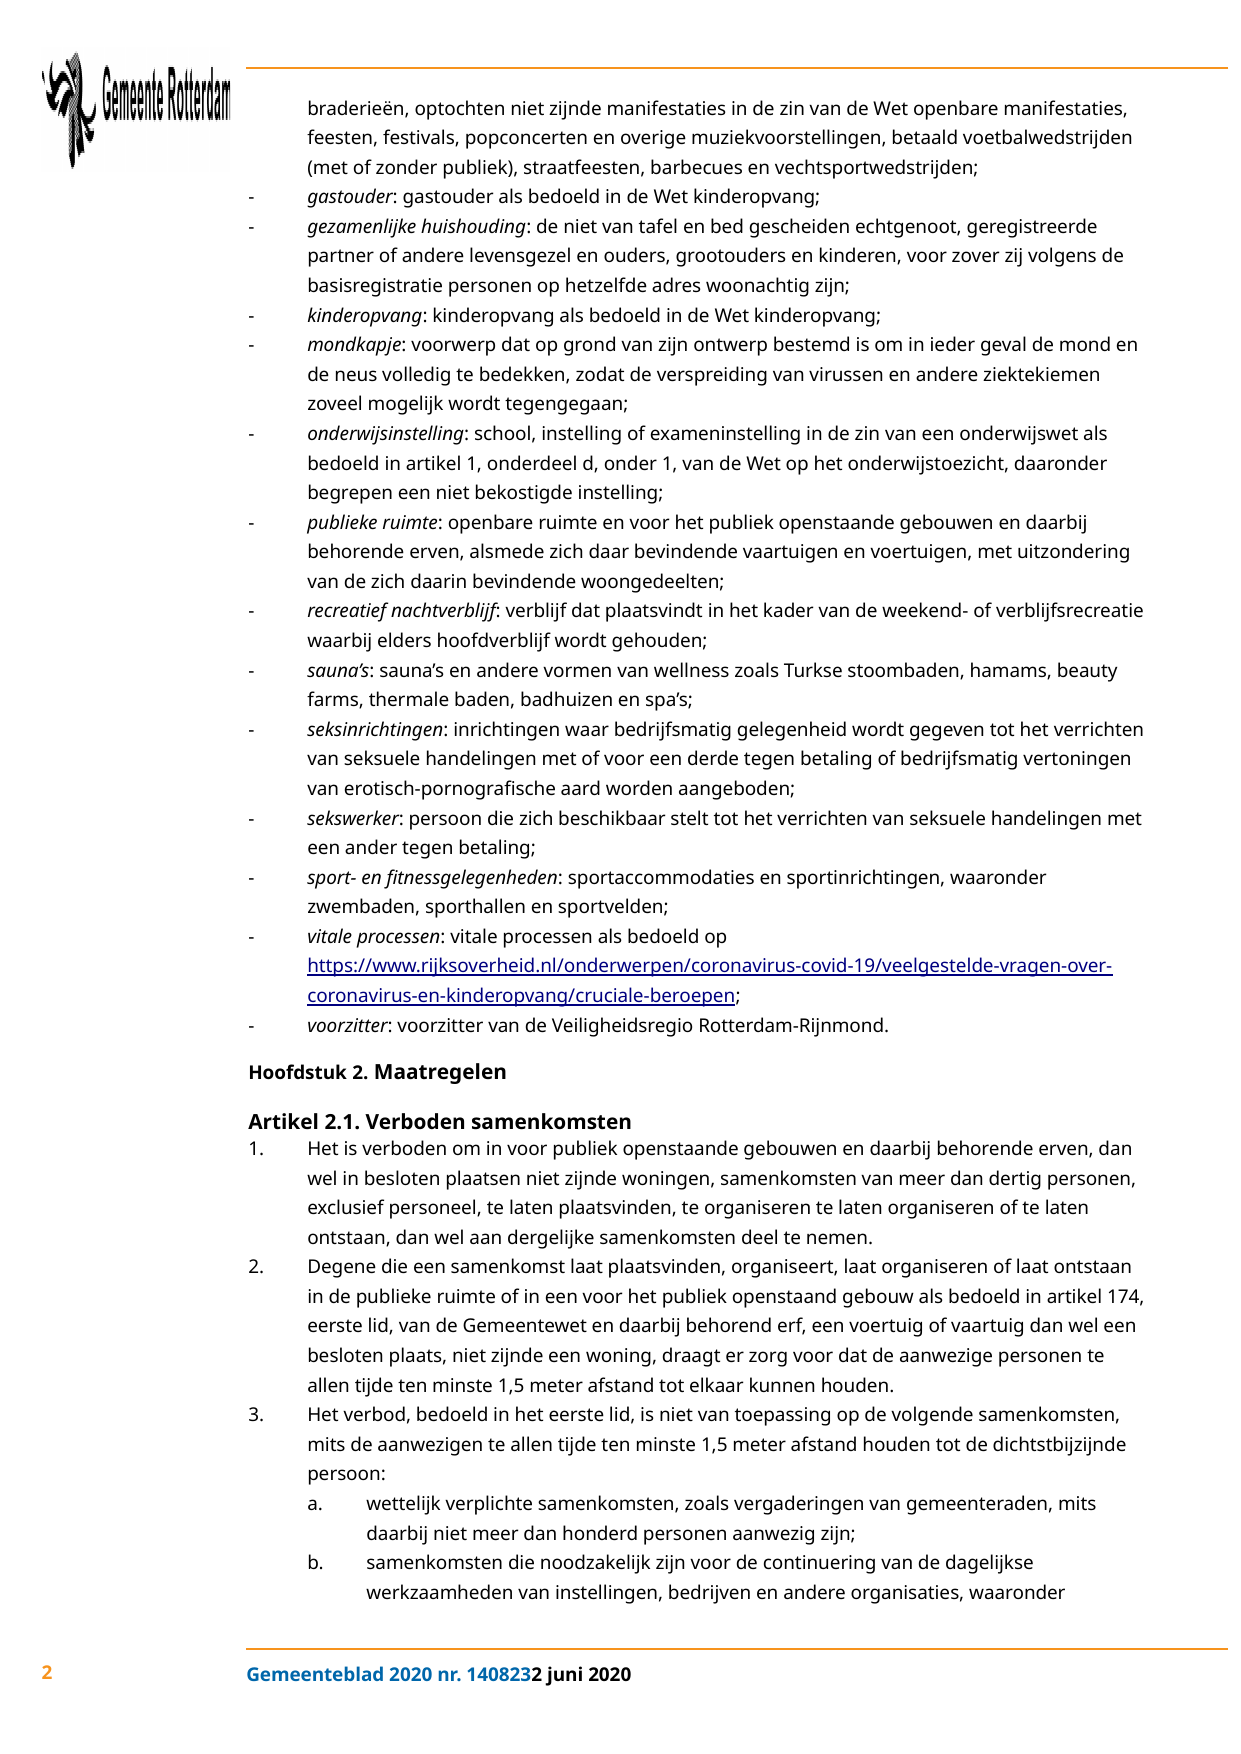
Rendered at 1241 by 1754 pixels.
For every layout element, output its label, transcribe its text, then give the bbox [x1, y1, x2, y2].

list Degene die een samenkomst laat plaatsvinden, organiseert, laat organiseren of laat ontstaan in de publieke ruimte of in een voor het publiek openstaand gebouw als bedoeld in artikel 174, eerste lid, van de Gemeentewet en daarbij behorend erf, een voertuig of vaartuig dan wel een besloten plaats, niet zijnde een woning, draagt er zorg voor dat de aanwezige personen te allen tijde ten minste 1,5 meter afstand tot elkaar kunnen houden. [248, 1253, 1152, 1398]
list gastouder: gastouder als bedoeld in de Wet kinderopvang; [248, 183, 1152, 209]
list mondkapje: voorwerp dat op grond van zijn ontwerp bestemd is om in ieder geval de mond en de neus volledig te bedekken, zodat de verspreiding van virussen en andere ziektekiemen zoveel mogelijk wordt tegengegaan; [248, 331, 1152, 416]
list seksinrichtingen: inrichtingen waar bedrijfsmatig gelegenheid wordt gegeven tot het verrichten van seksuele handelingen met of voor een derde tegen betaling of bedrijfsmatig vertoningen van erotisch-pornografische aard worden aangeboden; [248, 716, 1152, 801]
list sauna’s: sauna’s en andere vormen van wellness zoals Turkse stoombaden, hamams, beauty farms, thermale baden, badhuizen en spa’s; [248, 657, 1152, 712]
list gezamenlijke huishouding: de niet van tafel en bed gescheiden echtgenoot, geregistreerde partner of andere levensgezel en ouders, grootouders en kinderen, voor zover zij volgens de basisregistratie personen op hetzelfde adres woonachtig zijn; [248, 213, 1152, 298]
list sekswerker: persoon die zich beschikbaar stelt tot het verrichten van seksuele handelingen met een ander tegen betaling; [248, 805, 1152, 860]
text Artikel 2.1. Verboden samenkomsten [248, 1107, 1152, 1135]
list voorzitter: voorzitter van de Veiligheidsregio Rotterdam-Rijnmond. [248, 1012, 1152, 1038]
list Het is verboden om in voor publiek openstaande gebouwen en daarbij behorende erven, dan wel in besloten plaatsen niet zijnde woningen, samenkomsten van meer dan dertig personen, exclusief personeel, te laten plaatsvinden, te organiseren te laten organiseren of te laten ontstaan, dan wel aan dergelijke samenkomsten deel te nemen. [248, 1135, 1152, 1250]
picture [41, 47, 231, 172]
list sport- en fitnessgelegenheden: sportaccommodaties en sportinrichtingen, waaronder zwembaden, sporthallen en sportvelden; [248, 864, 1152, 919]
list recreatief nachtverblijf: verblijf dat plaatsvindt in het kader van de weekend- of verblijfsrecreatie waarbij elders hoofdverblijf wordt gehouden; [248, 598, 1152, 653]
list kinderopvang: kinderopvang als bedoeld in de Wet kinderopvang; [248, 302, 1152, 328]
list publieke ruimte: openbare ruimte en voor het publiek openstaande gebouwen en daarbij behorende erven, alsmede zich daar bevindende vaartuigen en voertuigen, met uitzondering van de zich daarin bevindende woongedeelten; [248, 509, 1152, 594]
list wettelijk verplichte samenkomsten, zoals vergaderingen van gemeenteraden, mits daarbij niet meer dan honderd personen aanwezig zijn; [307, 1490, 1152, 1546]
list samenkomsten die noodzakelijk zijn voor de continuering van de dagelijkse werkzaamheden van instellingen, bedrijven en andere organisaties, waaronder [307, 1549, 1152, 1605]
text Hoofdstuk 2. Maatregelen [248, 1057, 1152, 1086]
list braderieën, optochten niet zijnde manifestaties in de zin van de Wet openbare manifestaties, feesten, festivals, popconcerten en overige muziekvoorstellingen, betaald voetbalwedstrijden (met of zonder publiek), straatfeesten, barbecues en vechtsportwedstrijden; [248, 95, 1152, 180]
list vitale processen: vitale processen als bedoeld op https://www.rijksoverheid.nl/onderwerpen/coronavirus-covid-19/veelgestelde-vragen-over-coronavirus-en-kinderopvang/cruciale-beroepen; [248, 923, 1152, 1008]
list Het verbod, bedoeld in het eerste lid, is niet van toepassing op de volgende samenkomsten, mits de aanwezigen te allen tijde ten minste 1,5 meter afstand houden tot de dichtstbijzijnde persoon: [248, 1401, 1152, 1486]
list onderwijsinstelling: school, instelling of exameninstelling in de zin van een onderwijswet als bedoeld in artikel 1, onderdeel d, onder 1, van de Wet op het onderwijstoezicht, daaronder begrepen een niet bekostigde instelling; [248, 420, 1152, 505]
